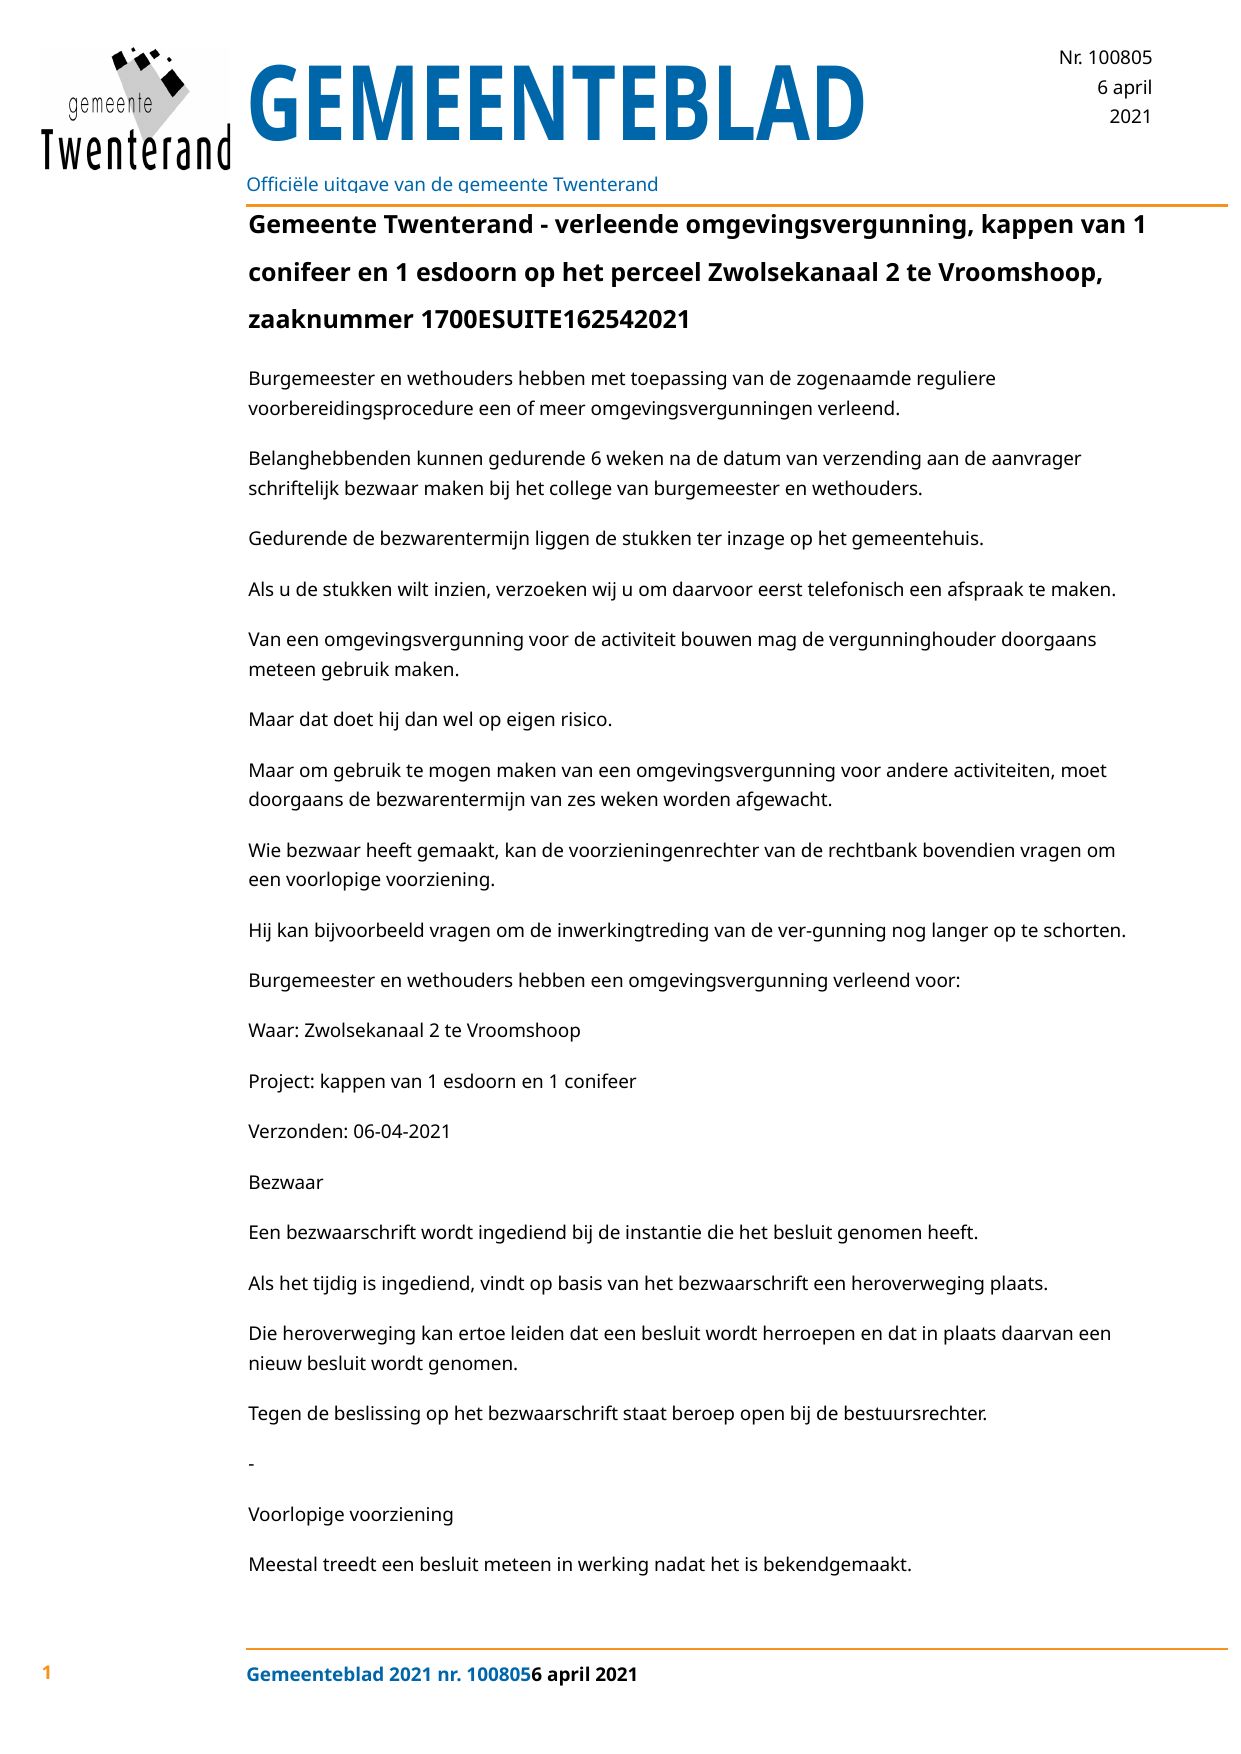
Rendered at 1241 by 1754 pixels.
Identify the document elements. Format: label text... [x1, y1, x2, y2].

text Verzonden: 06-04-2021 [248, 1118, 1152, 1144]
text Een bezwaarschrift wordt ingediend bij de instantie die het besluit genomen heeft. [248, 1219, 1152, 1245]
text Waar: Zwolsekanaal 2 te Vroomshoop [248, 1018, 1152, 1043]
text Wie bezwaar heeft gemaakt, kan de voorzieningenrechter van de rechtbank bovendien vragen om een voorlopige voorziening. [248, 837, 1152, 892]
text Die heroverweging kan ertoe leiden dat een besluit wordt herroepen en dat in plaats daarvan een nieuw besluit wordt genomen. [248, 1320, 1152, 1375]
picture [41, 47, 231, 172]
text Voorlopige voorziening [248, 1501, 1152, 1527]
text Project: kappen van 1 esdoorn en 1 conifeer [248, 1068, 1152, 1094]
text - [248, 1451, 1152, 1476]
text Maar dat doet hij dan wel op eigen risico. [248, 706, 1152, 732]
text Van een omgevingsvergunning voor de activiteit bouwen mag de vergunninghouder doorgaans meteen gebruik maken. [248, 626, 1152, 682]
text Maar om gebruik te mogen maken van een omgevingsvergunning voor andere activiteiten, moet doorgaans de bezwarentermijn van zes weken worden afgewacht. [248, 757, 1152, 812]
text Burgemeester en wethouders hebben met toepassing van de zogenaamde reguliere voorbereidingsprocedure een of meer omgevingsvergunningen verleend. [248, 366, 1152, 421]
text Als het tijdig is ingediend, vindt op basis van het bezwaarschrift een heroverweging plaats. [248, 1270, 1152, 1295]
text Bezwaar [248, 1169, 1152, 1194]
text Als u de stukken wilt inzien, verzoeken wij u om daarvoor eerst telefonisch een afspraak te maken. [248, 576, 1152, 602]
text Gedurende de bezwarentermijn liggen de stukken ter inzage op het gemeentehuis. [248, 526, 1152, 551]
text Meestal treedt een besluit meteen in werking nadat het is bekendgemaakt. [248, 1551, 1152, 1577]
text Hij kan bijvoorbeeld vragen om de inwerkingtreding van de ver-gunning nog langer op te schorten. [248, 917, 1152, 942]
text Gemeente Twenterand - verleende omgevingsvergunning, kappen van 1 conifeer en 1 esdoorn op het perceel Zwolsekanaal 2 te Vroomshoop, zaaknummer 1700ESUITE162542021 [248, 207, 1152, 336]
text Burgemeester en wethouders hebben een omgevingsvergunning verleend voor: [248, 967, 1152, 993]
text Belanghebbenden kunnen gedurende 6 weken na de datum van verzending aan de aanvrager schriftelijk bezwaar maken bij het college van burgemeester en wethouders. [248, 446, 1152, 501]
text Tegen de beslissing op het bezwaarschrift staat beroep open bij de bestuursrechter. [248, 1400, 1152, 1426]
